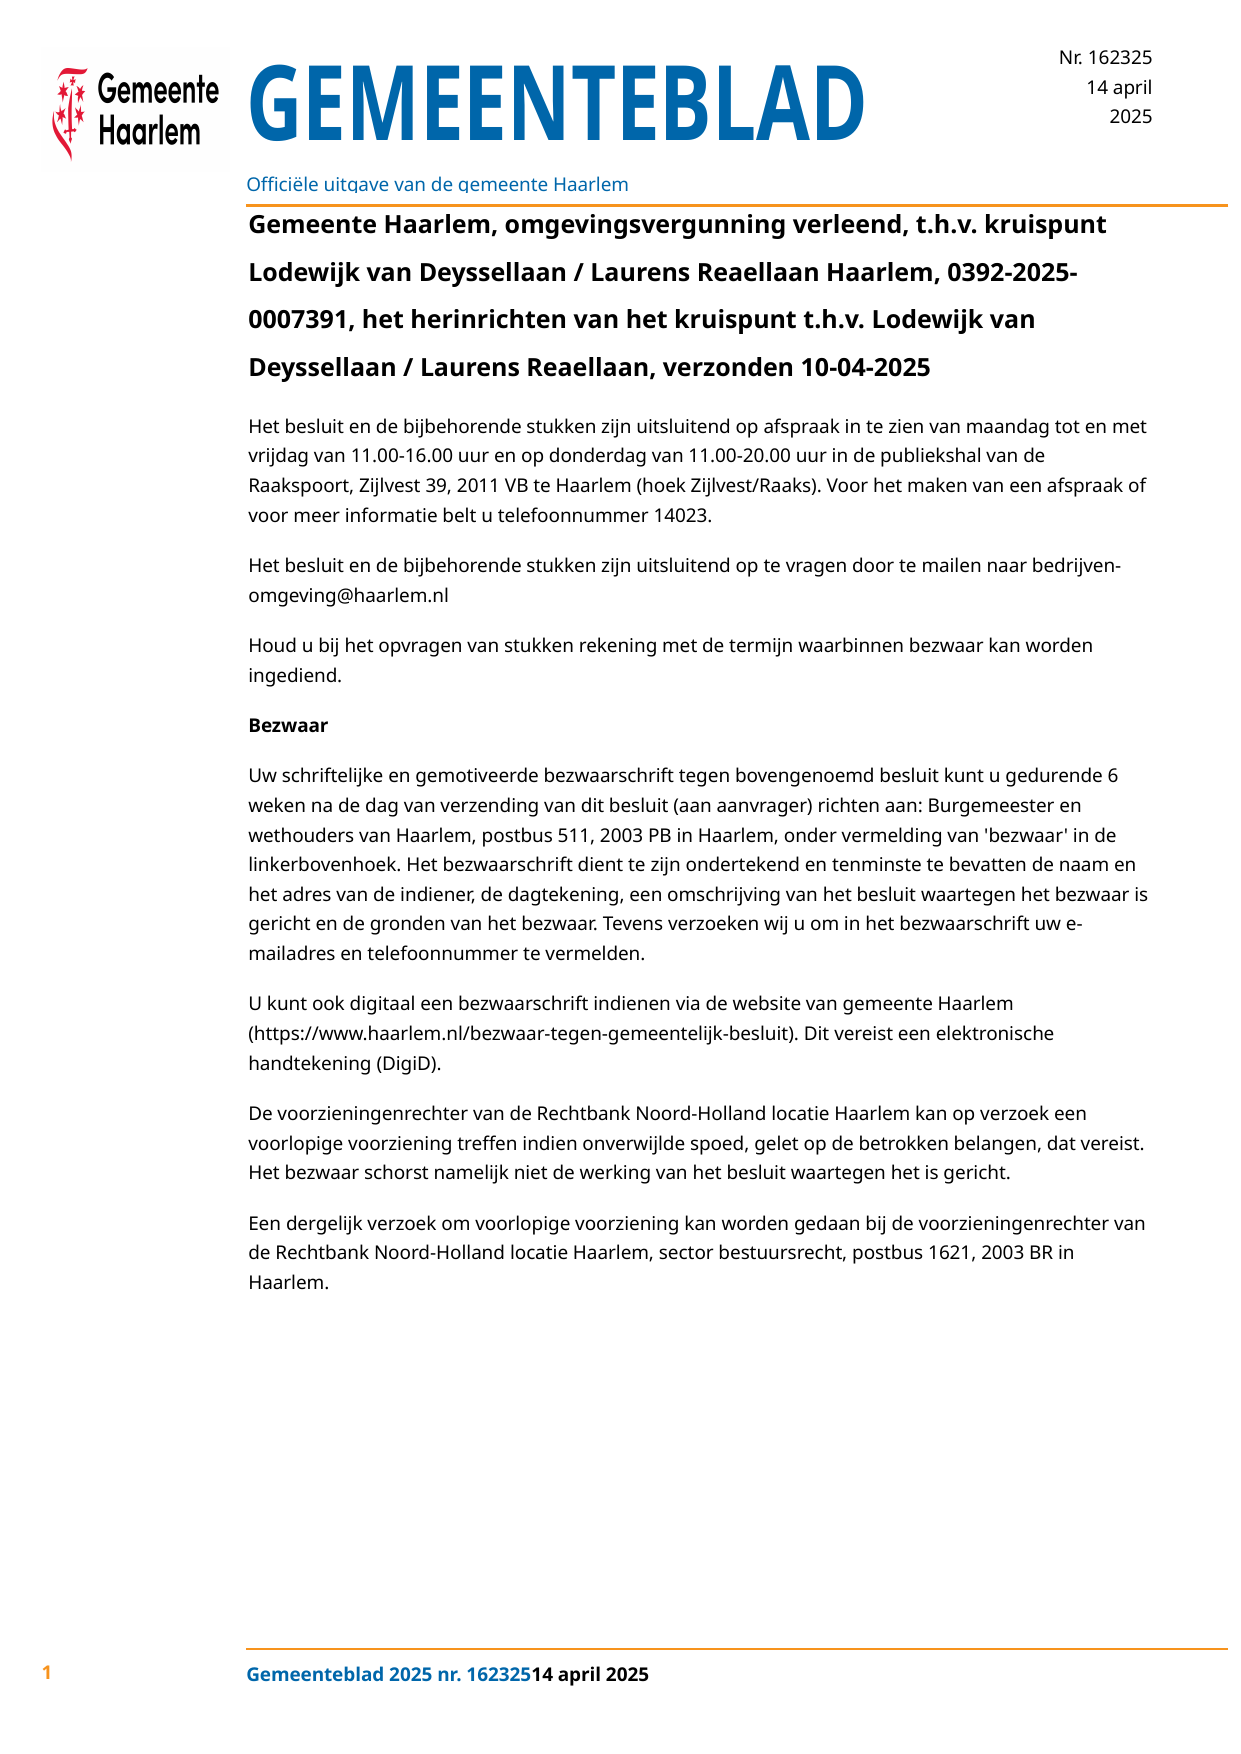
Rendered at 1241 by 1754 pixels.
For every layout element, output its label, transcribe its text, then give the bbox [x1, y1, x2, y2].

text U kunt ook digitaal een bezwaarschrift indienen via de website van gemeente Haarlem (https://www.haarlem.nl/bezwaar-tegen-gemeentelijk-besluit). Dit vereist een elektronische handtekening (DigiD). [248, 991, 1152, 1076]
text Uw schriftelijke en gemotiveerde bezwaarschrift tegen bovengenoemd besluit kunt u gedurende 6 weken na de dag van verzending van dit besluit (aan aanvrager) richten aan: Burgemeester en wethouders van Haarlem, postbus 511, 2003 PB in Haarlem, onder vermelding van 'bezwaar' in de linkerbovenhoek. Het bezwaarschrift dient te zijn ondertekend en tenminste te bevatten de naam en het adres van de indiener, de dagtekening, een omschrijving van het besluit waartegen het bezwaar is gericht en de gronden van het bezwaar. Tevens verzoeken wij u om in het bezwaarschrift uw e-mailadres en telefoonnummer te vermelden. [248, 763, 1152, 966]
text Het besluit en de bijbehorende stukken zijn uitsluitend op afspraak in te zien van maandag tot en met vrijdag van 11.00-16.00 uur en op donderdag van 11.00-20.00 uur in de publiekshal van de Raakspoort, Zijlvest 39, 2011 VB te Haarlem (hoek Zijlvest/Raaks). Voor het maken van een afspraak of voor meer informatie belt u telefoonnummer 14023. [248, 413, 1152, 528]
text De voorzieningenrechter van de Rechtbank Noord-Holland locatie Haarlem kan op verzoek een voorlopige voorziening treffen indien onverwijlde spoed, gelet op de betrokken belangen, dat vereist. Het bezwaar schorst namelijk niet de werking van het besluit waartegen het is gericht. [248, 1100, 1152, 1185]
text Gemeente Haarlem, omgevingsvergunning verleend, t.h.v. kruispunt Lodewijk van Deyssellaan / Laurens Reaellaan Haarlem, 0392-2025-0007391, het herinrichten van het kruispunt t.h.v. Lodewijk van Deyssellaan / Laurens Reaellaan, verzonden 10-04-2025 [248, 207, 1152, 384]
text Houd u bij het opvragen van stukken rekening met de termijn waarbinnen bezwaar kan worden ingediend. [248, 632, 1152, 688]
picture [41, 47, 231, 172]
text Een dergelijk verzoek om voorlopige voorziening kan worden gedaan bij de voorzieningenrechter van de Rechtbank Noord-Holland locatie Haarlem, sector bestuursrecht, postbus 1621, 2003 BR in Haarlem. [248, 1210, 1152, 1295]
text Bezwaar [248, 712, 1152, 738]
text Het besluit en de bijbehorende stukken zijn uitsluitend op te vragen door te mailen naar bedrijven-omgeving@haarlem.nl [248, 552, 1152, 608]
